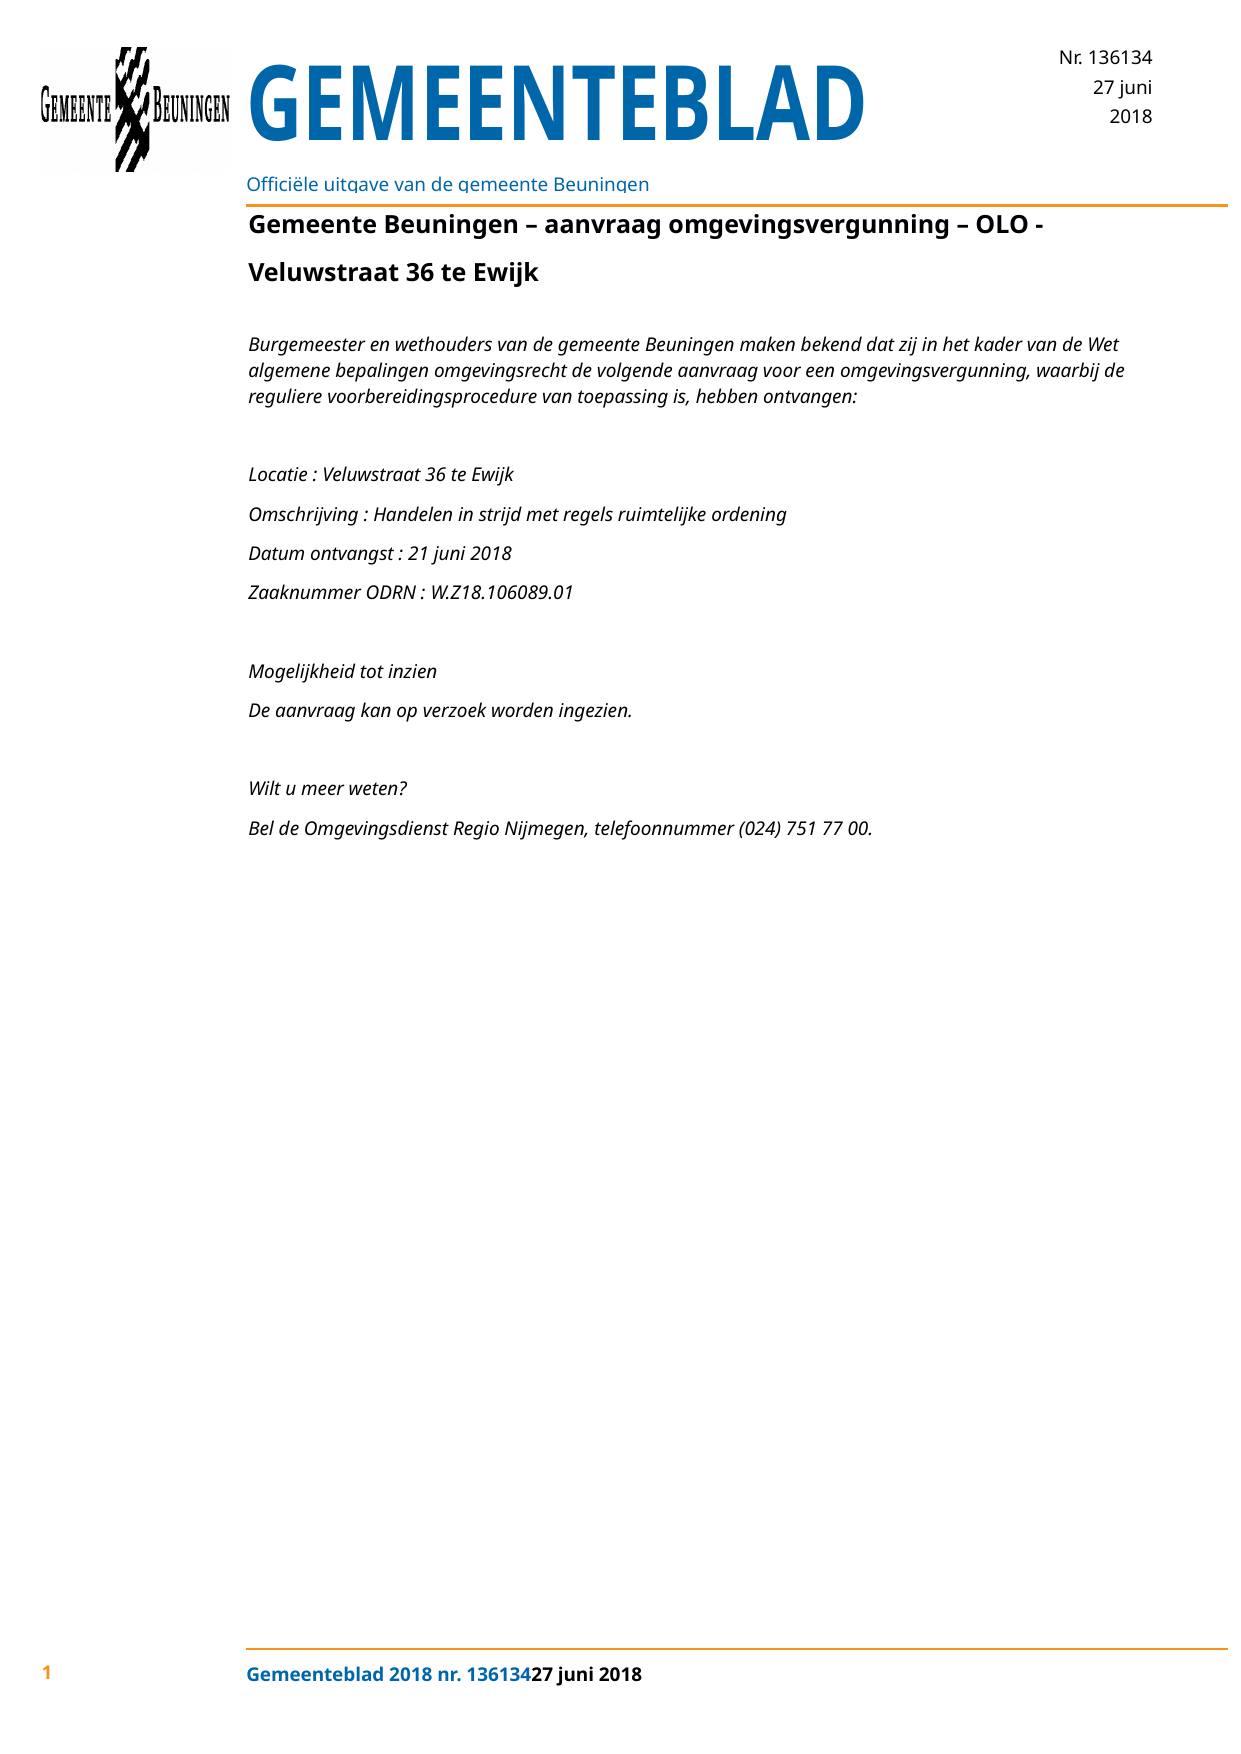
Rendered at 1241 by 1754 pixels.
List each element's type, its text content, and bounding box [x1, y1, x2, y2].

text Datum ontvangst : 21 juni 2018 [248, 540, 1152, 566]
text Zaaknummer ODRN : W.Z18.106089.01 [248, 579, 1152, 605]
text Burgemeester en wethouders van de gemeente Beuningen maken bekend dat zij in het kader van de Wet algemene bepalingen omgevingsrecht de volgende aanvraag voor een omgevingsvergunning, waarbij de reguliere voorbereidingsprocedure van toepassing is, hebben ontvangen: [248, 331, 1152, 409]
text Bel de Omgevingsdienst Regio Nijmegen, telefoonnummer (024) 751 77 00. [248, 815, 1152, 841]
text Mogelijkheid tot inzien [248, 658, 1152, 683]
text Wilt u meer weten? [248, 776, 1152, 801]
text Gemeente Beuningen – aanvraag omgevingsvergunning – OLO - Veluwstraat 36 te Ewijk [248, 207, 1152, 288]
picture [41, 47, 231, 172]
text Omschrijving : Handelen in strijd met regels ruimtelijke ordening [248, 501, 1152, 526]
text Locatie : Veluwstraat 36 te Ewijk [248, 461, 1152, 487]
text De aanvraag kan op verzoek worden ingezien. [248, 697, 1152, 723]
